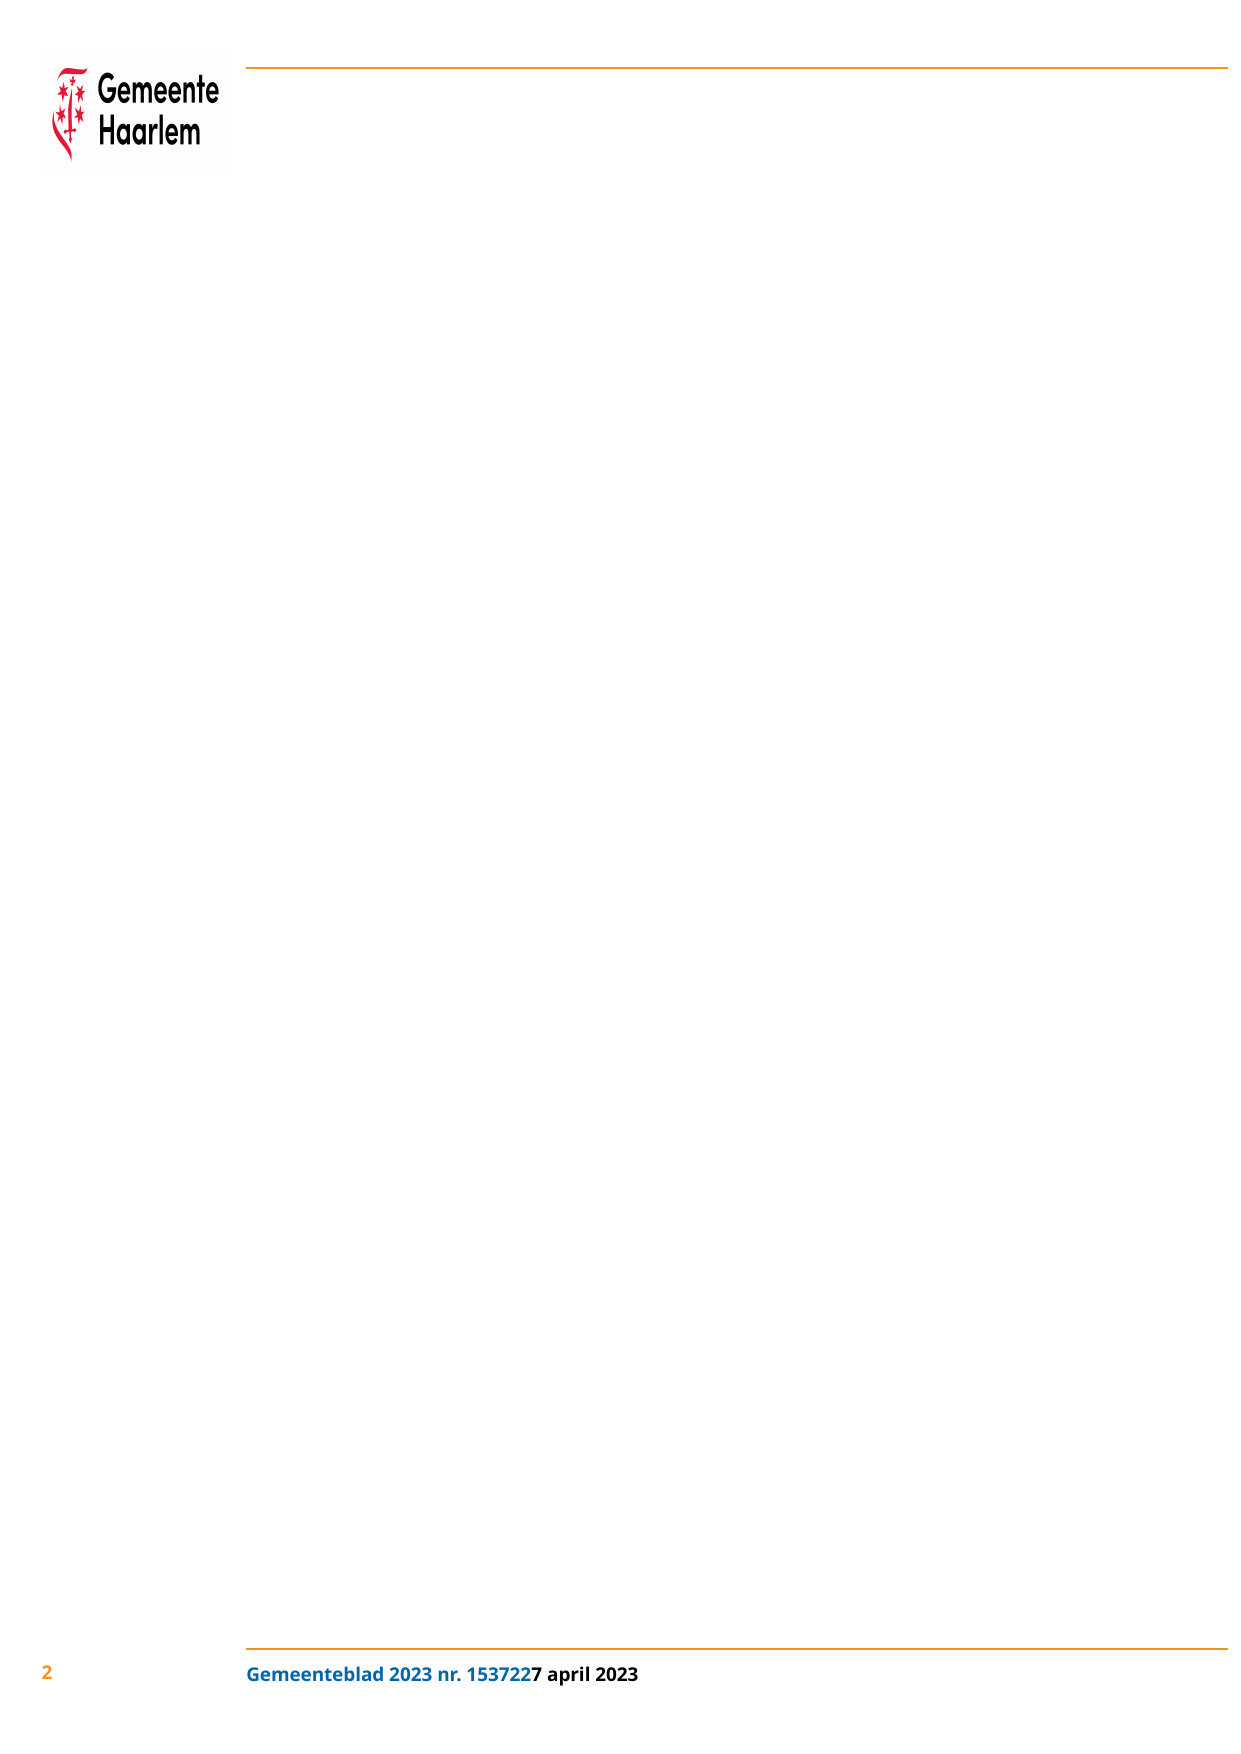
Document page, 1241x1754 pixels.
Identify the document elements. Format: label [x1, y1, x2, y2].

picture [41, 47, 231, 172]
